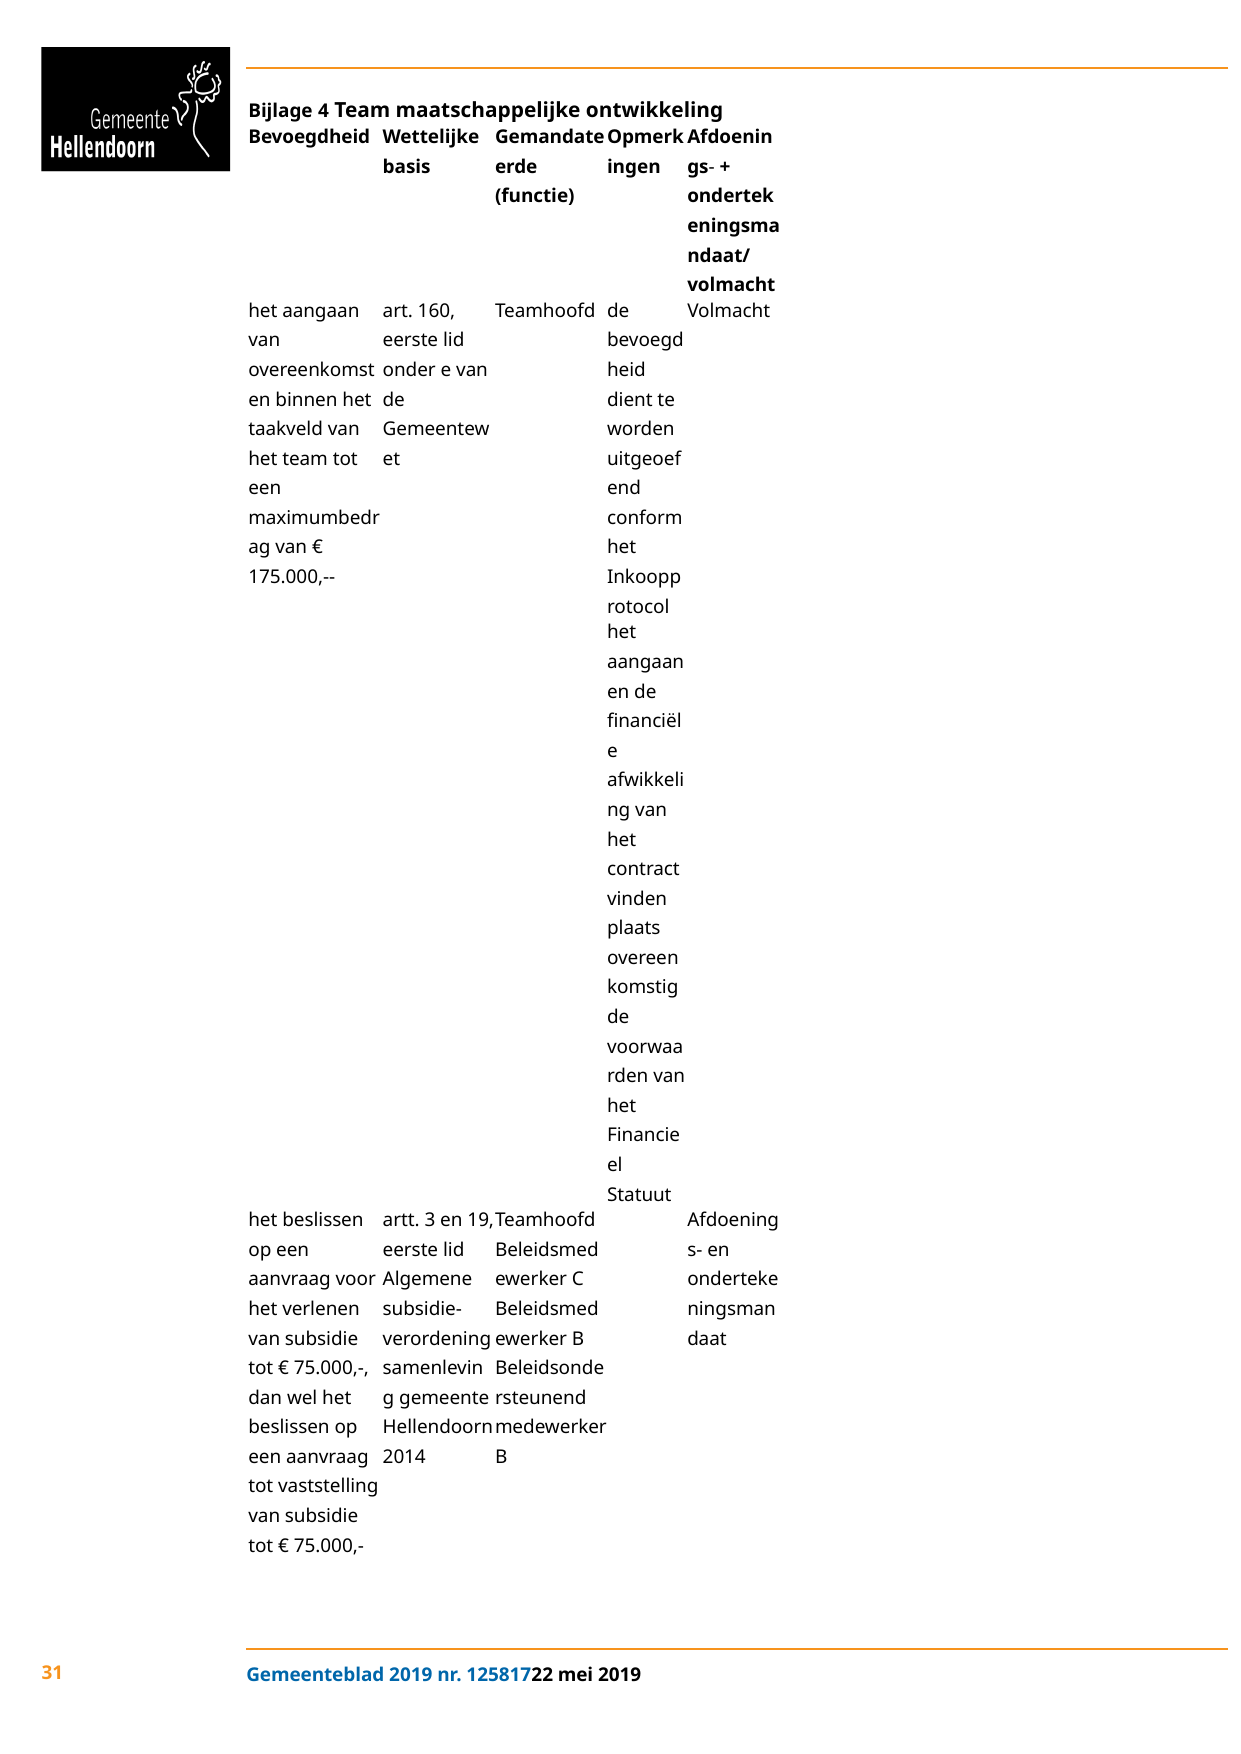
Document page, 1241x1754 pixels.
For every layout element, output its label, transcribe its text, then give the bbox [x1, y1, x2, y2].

table_cell Teamhoofd Beleidsmedewerker C Beleidsmedewerker B Beleidsondersteunend medewerker B [495, 1206, 607, 1558]
picture [41, 47, 231, 172]
table_cell het beslissen op een aanvraag voor het verlenen van subsidie tot € 75.000,-, dan wel het beslissen op een aanvraag tot vaststelling van subsidie tot € 75.000,- [248, 1206, 382, 1558]
table_cell art. 160, eerste lid onder e van de Gemeentewet [383, 297, 495, 1206]
text Bijlage 4 Team maatschappelijke ontwikkeling [248, 95, 1152, 123]
table_header Wettelijke basis [383, 124, 495, 297]
table_cell de bevoegdheid dient te worden uitgeoefend conform het Inkoopprotocol [607, 297, 687, 619]
table_header Gemandateerde (functie) [495, 124, 607, 297]
table_header Opmerkingen [607, 124, 687, 297]
table_header Bevoegdheid [248, 124, 382, 297]
table_cell [607, 1206, 687, 1558]
table_cell Afdoenings- en ondertekeningsmandaat [687, 1206, 783, 1558]
table_cell Volmacht [687, 297, 783, 1206]
table_cell artt. 3 en 19, eerste lid Algemene subsidie-verordening samenleving gemeente Hellendoorn 2014 [383, 1206, 495, 1558]
table_cell het aangaan en de financiële afwikkeling van het contract vinden plaats overeenkomstig de voorwaarden van het Financieel Statuut [607, 619, 687, 1206]
table_header Afdoenings- + ondertekeningsmandaat/ volmacht [687, 124, 783, 297]
table_cell Teamhoofd [495, 297, 607, 1206]
table_cell het aangaan van overeenkomsten binnen het taakveld van het team tot een maximumbedrag van € 175.000,-- [248, 297, 382, 1206]
